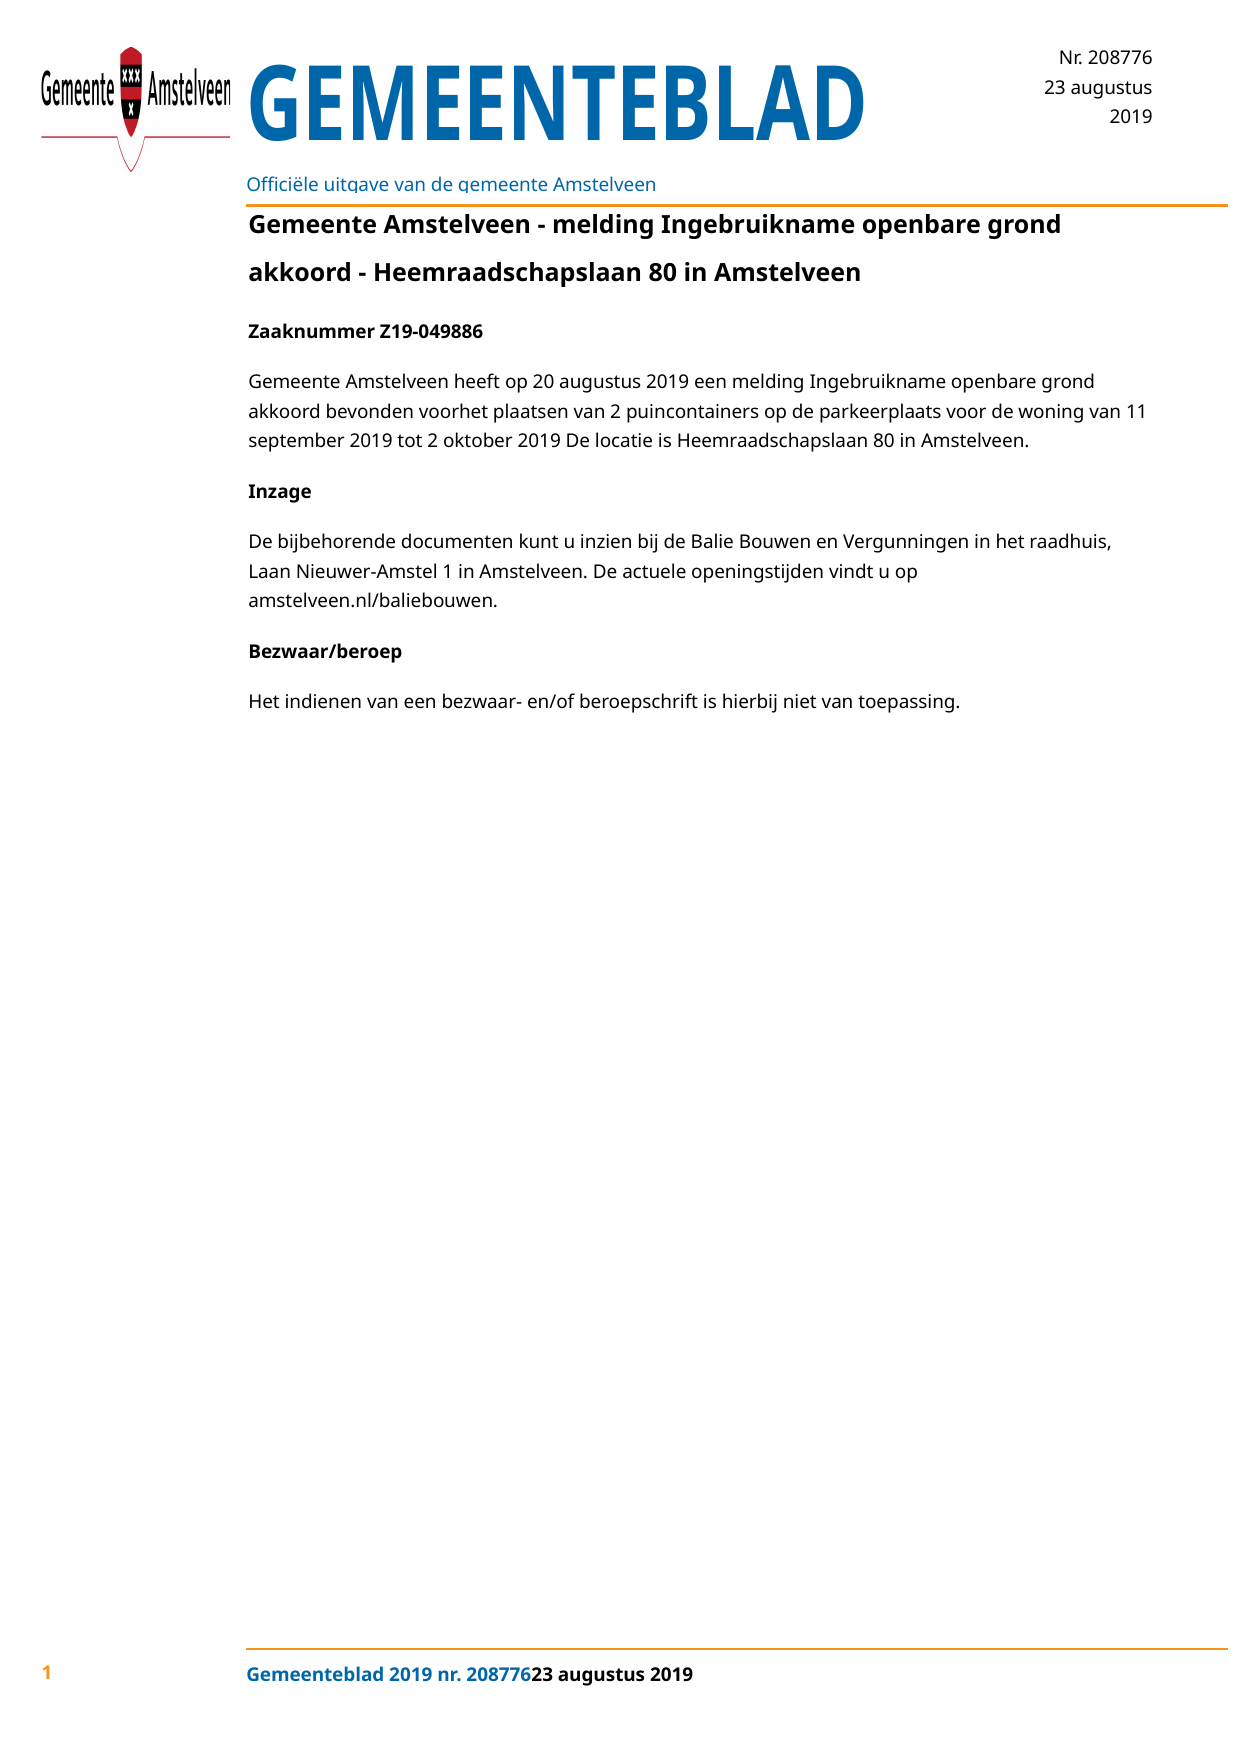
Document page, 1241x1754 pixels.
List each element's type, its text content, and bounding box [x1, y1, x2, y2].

text Bezwaar/beroep [248, 638, 1152, 664]
text Het indienen van een bezwaar- en/of beroepschrift is hierbij niet van toepassing. [248, 688, 1152, 714]
text Inzage [248, 478, 1152, 504]
text Zaaknummer Z19-049886 [248, 318, 1152, 344]
text Gemeente Amstelveen heeft op 20 augustus 2019 een melding Ingebruikname openbare grond akkoord bevonden voorhet plaatsen van 2 puincontainers op de parkeerplaats voor de woning van 11 september 2019 tot 2 oktober 2019 De locatie is Heemraadschapslaan 80 in Amstelveen. [248, 368, 1152, 453]
text De bijbehorende documenten kunt u inzien bij de Balie Bouwen en Vergunningen in het raadhuis, Laan Nieuwer-Amstel 1 in Amstelveen. De actuele openingstijden vindt u op amstelveen.nl/baliebouwen. [248, 528, 1152, 613]
picture [41, 47, 231, 172]
text Gemeente Amstelveen - melding Ingebruikname openbare grond akkoord - Heemraadschapslaan 80 in Amstelveen [248, 207, 1152, 288]
